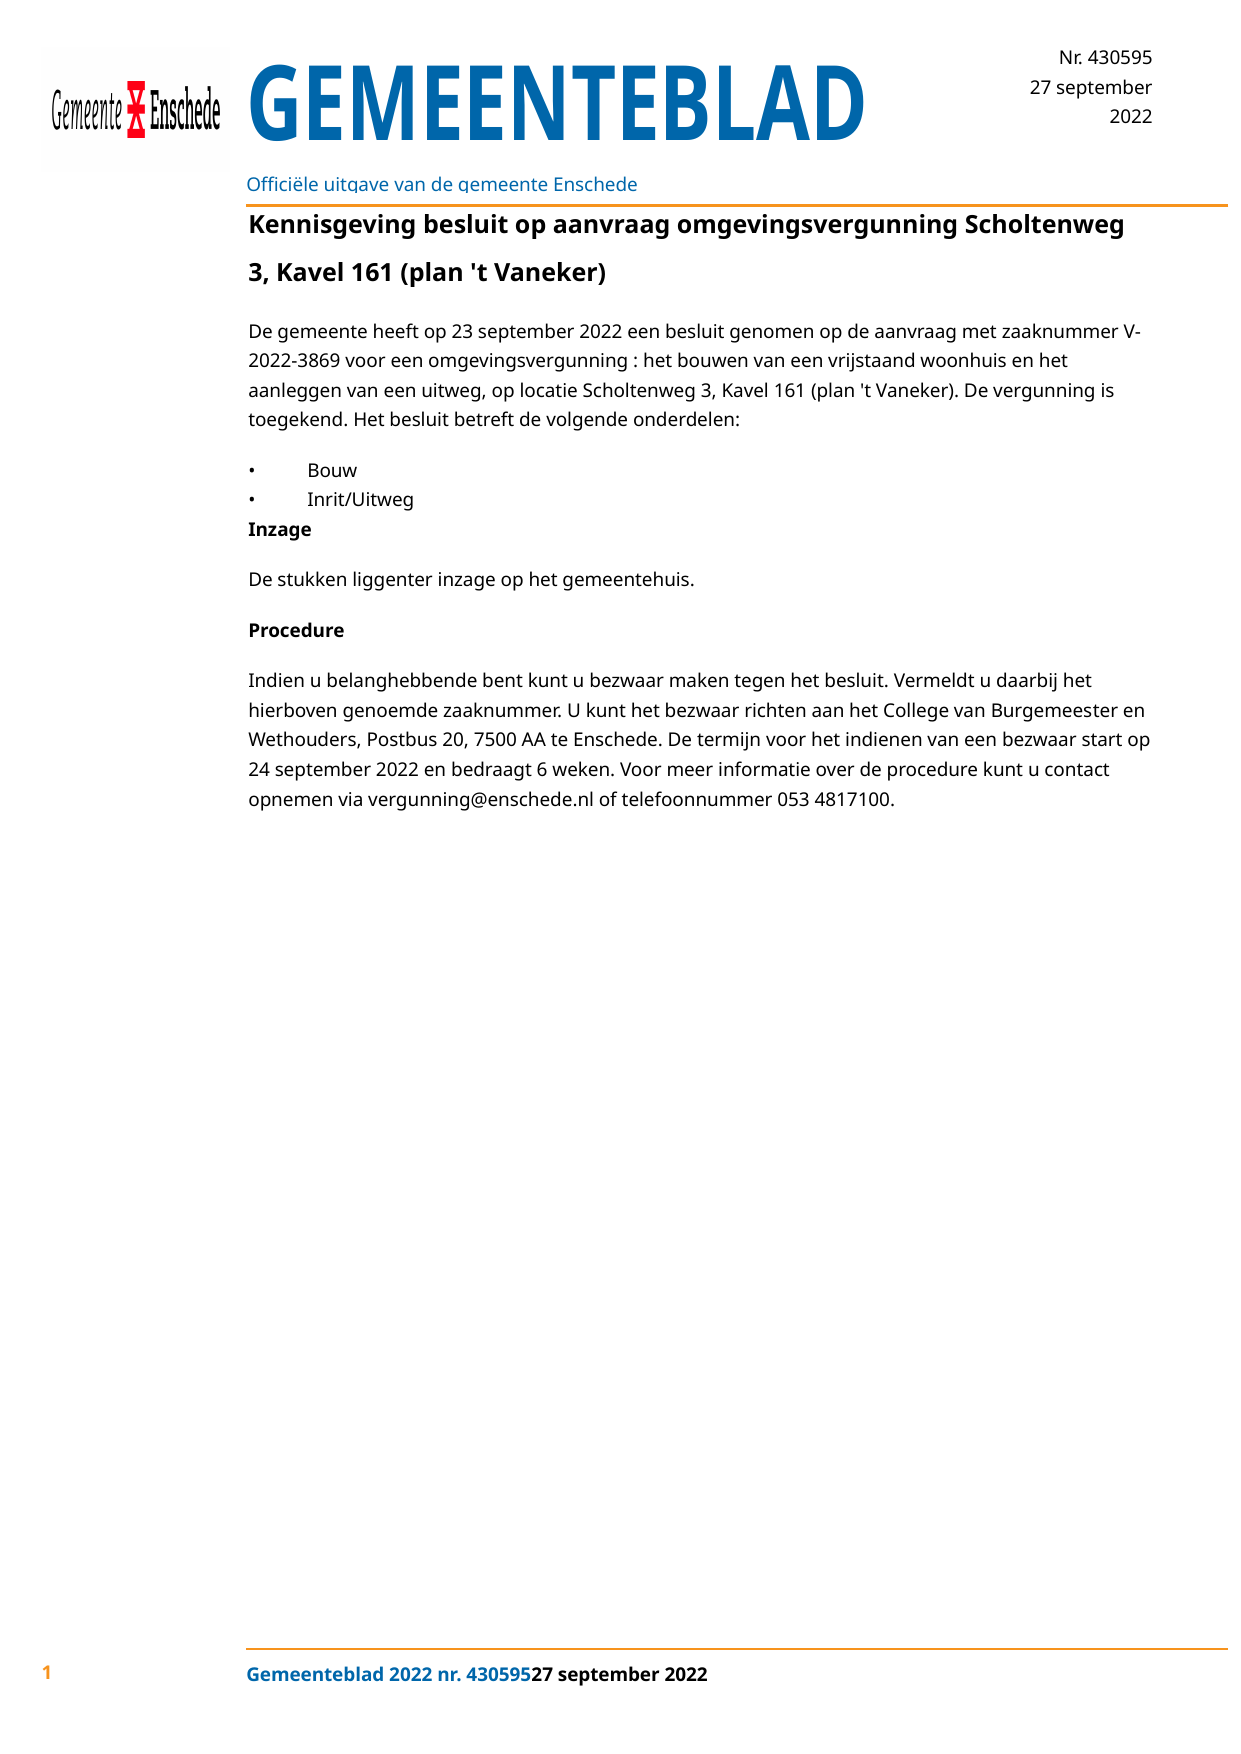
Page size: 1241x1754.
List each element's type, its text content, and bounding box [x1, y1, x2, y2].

text De gemeente heeft op 23 september 2022 een besluit genomen op de aanvraag met zaaknummer V-2022-3869 voor een omgevingsvergunning : het bouwen van een vrijstaand woonhuis en het aanleggen van een uitweg, op locatie Scholtenweg 3, Kavel 161 (plan 't Vaneker). De vergunning is toegekend. Het besluit betreft de volgende onderdelen: [248, 318, 1152, 432]
text De stukken liggenter inzage op het gemeentehuis. [248, 567, 1152, 592]
text Procedure [248, 617, 1152, 643]
text Inzage [248, 516, 1152, 542]
list Bouw [248, 457, 1152, 483]
list Inrit/Uitweg [248, 487, 1152, 512]
text Kennisgeving besluit op aanvraag omgevingsvergunning Scholtenweg 3, Kavel 161 (plan 't Vaneker) [248, 207, 1152, 288]
picture [41, 47, 231, 172]
text Indien u belanghebbende bent kunt u bezwaar maken tegen het besluit. Vermeldt u daarbij het hierboven genoemde zaaknummer. U kunt het bezwaar richten aan het College van Burgemees­ter en Wethouders, Postbus 20, 7500 AA te Enschede. De termijn voor het indienen van een bezwaar start op 24 september 2022 en bedraagt 6 weken. Voor meer informatie over de procedure kunt u contact opnemen via vergunning@enschede.nl of telefoonnummer 053 4817100. [248, 667, 1152, 812]
